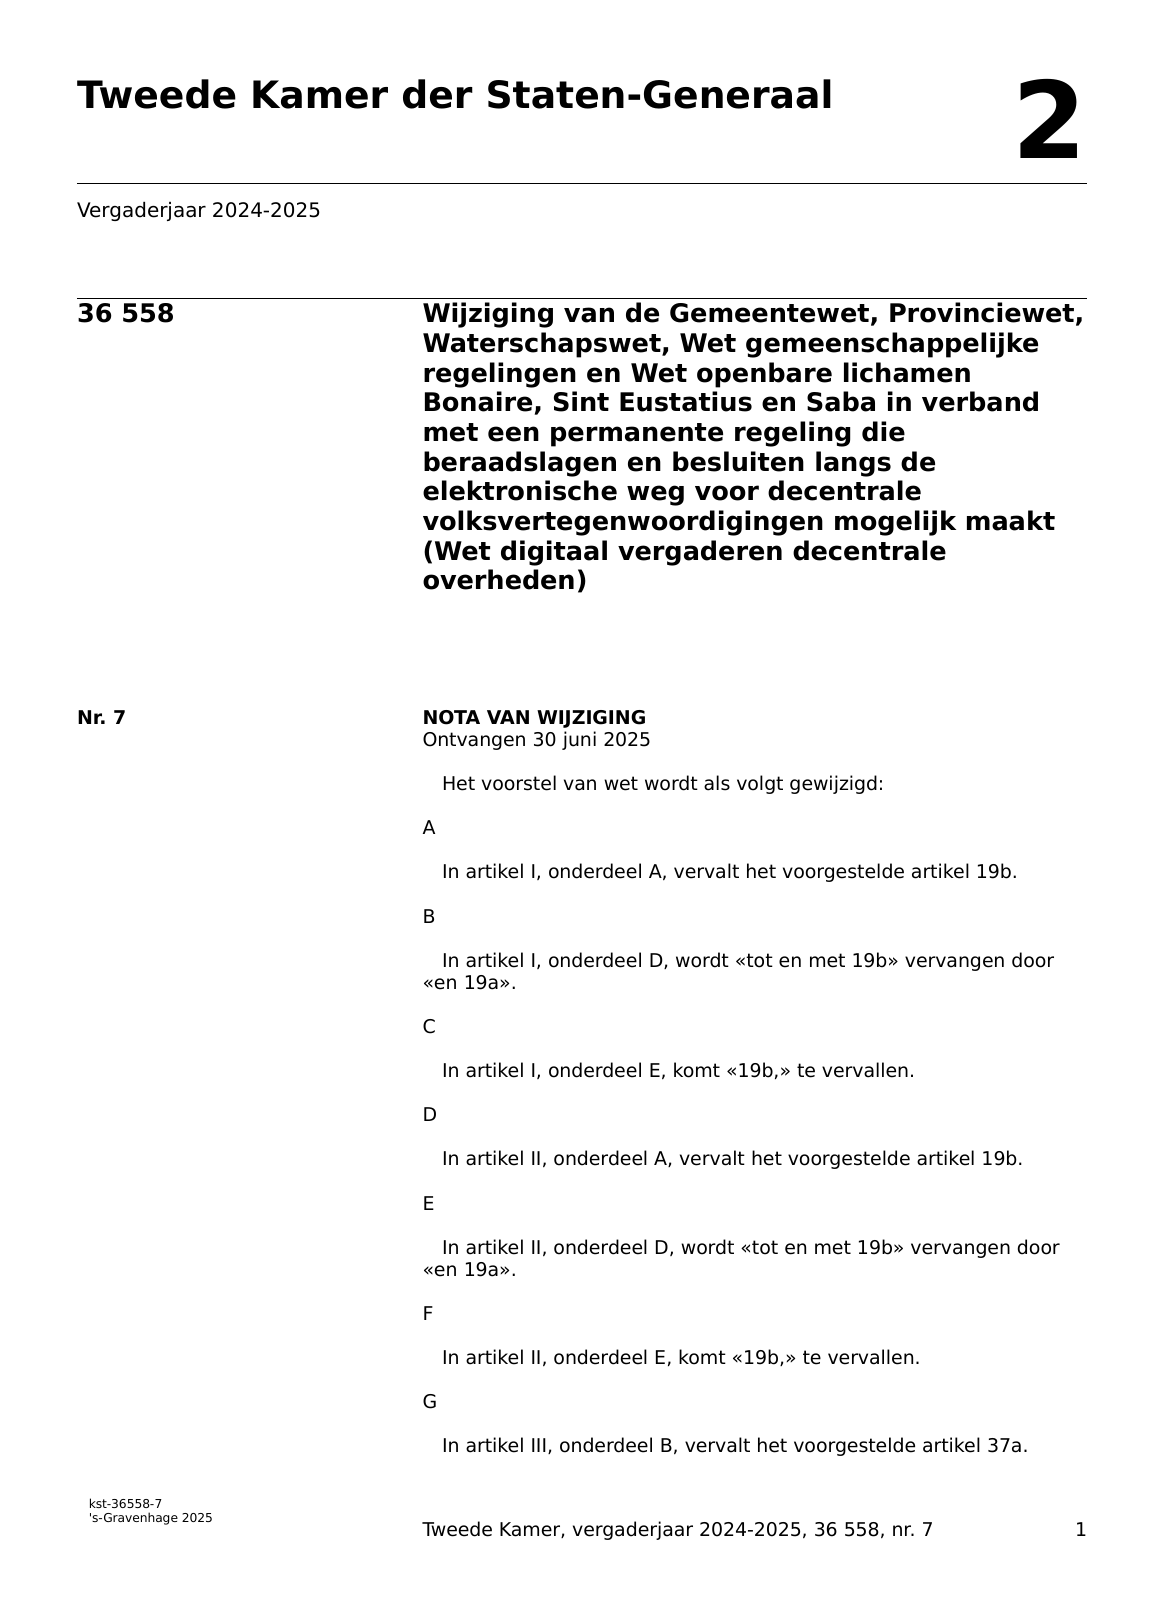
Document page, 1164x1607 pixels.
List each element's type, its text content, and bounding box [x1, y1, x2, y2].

subtitle D [422, 1104, 1087, 1126]
subtitle G [422, 1391, 1087, 1413]
subtitle Nr. 7 NOTA VAN WIJZIGING [77, 707, 1087, 729]
subtitle F [422, 1303, 1087, 1325]
table_header Tweede Kamer der Staten-Generaal [77, 59, 886, 183]
text In artikel II, onderdeel D, wordt «tot en met 19b» vervangen door «en 19a». [422, 1237, 1087, 1281]
text kst-36558-7 [88, 1497, 323, 1511]
table_header 2 [886, 59, 1087, 183]
text 's-Gravenhage 2025 [88, 1511, 323, 1525]
text In artikel III, onderdeel B, vervalt het voorgestelde artikel 37a. [422, 1435, 1087, 1457]
subtitle C [422, 1016, 1087, 1038]
text In artikel I, onderdeel A, vervalt het voorgestelde artikel 19b. [422, 861, 1087, 883]
subtitle A [422, 817, 1087, 839]
text Het voorstel van wet wordt als volgt gewijzigd: [422, 773, 1087, 795]
text In artikel II, onderdeel A, vervalt het voorgestelde artikel 19b. [422, 1148, 1087, 1170]
table_cell Vergaderjaar 2024-2025 [77, 184, 1087, 298]
subtitle B [422, 906, 1087, 927]
text Ontvangen 30 juni 2025 [422, 729, 1087, 751]
text In artikel II, onderdeel E, komt «19b,» te vervallen. [422, 1347, 1087, 1369]
text In artikel I, onderdeel D, wordt «tot en met 19b» vervangen door «en 19a». [422, 950, 1087, 994]
subtitle E [422, 1192, 1087, 1214]
text In artikel I, onderdeel E, komt «19b,» te vervallen. [422, 1060, 1087, 1082]
subtitle 36 558 Wijziging van de Gemeentewet, Provinciewet, Waterschapswet, Wet gemeenschappelijke regelingen en Wet openbare lichamen Bonaire, Sint Eustatius en Saba in verband met een permanente regeling die beraadslagen en besluiten langs de elektronische weg voor decentrale volksvertegenwoordigingen mogelijk maakt (Wet digitaal vergaderen decentrale overheden) [77, 299, 1087, 596]
